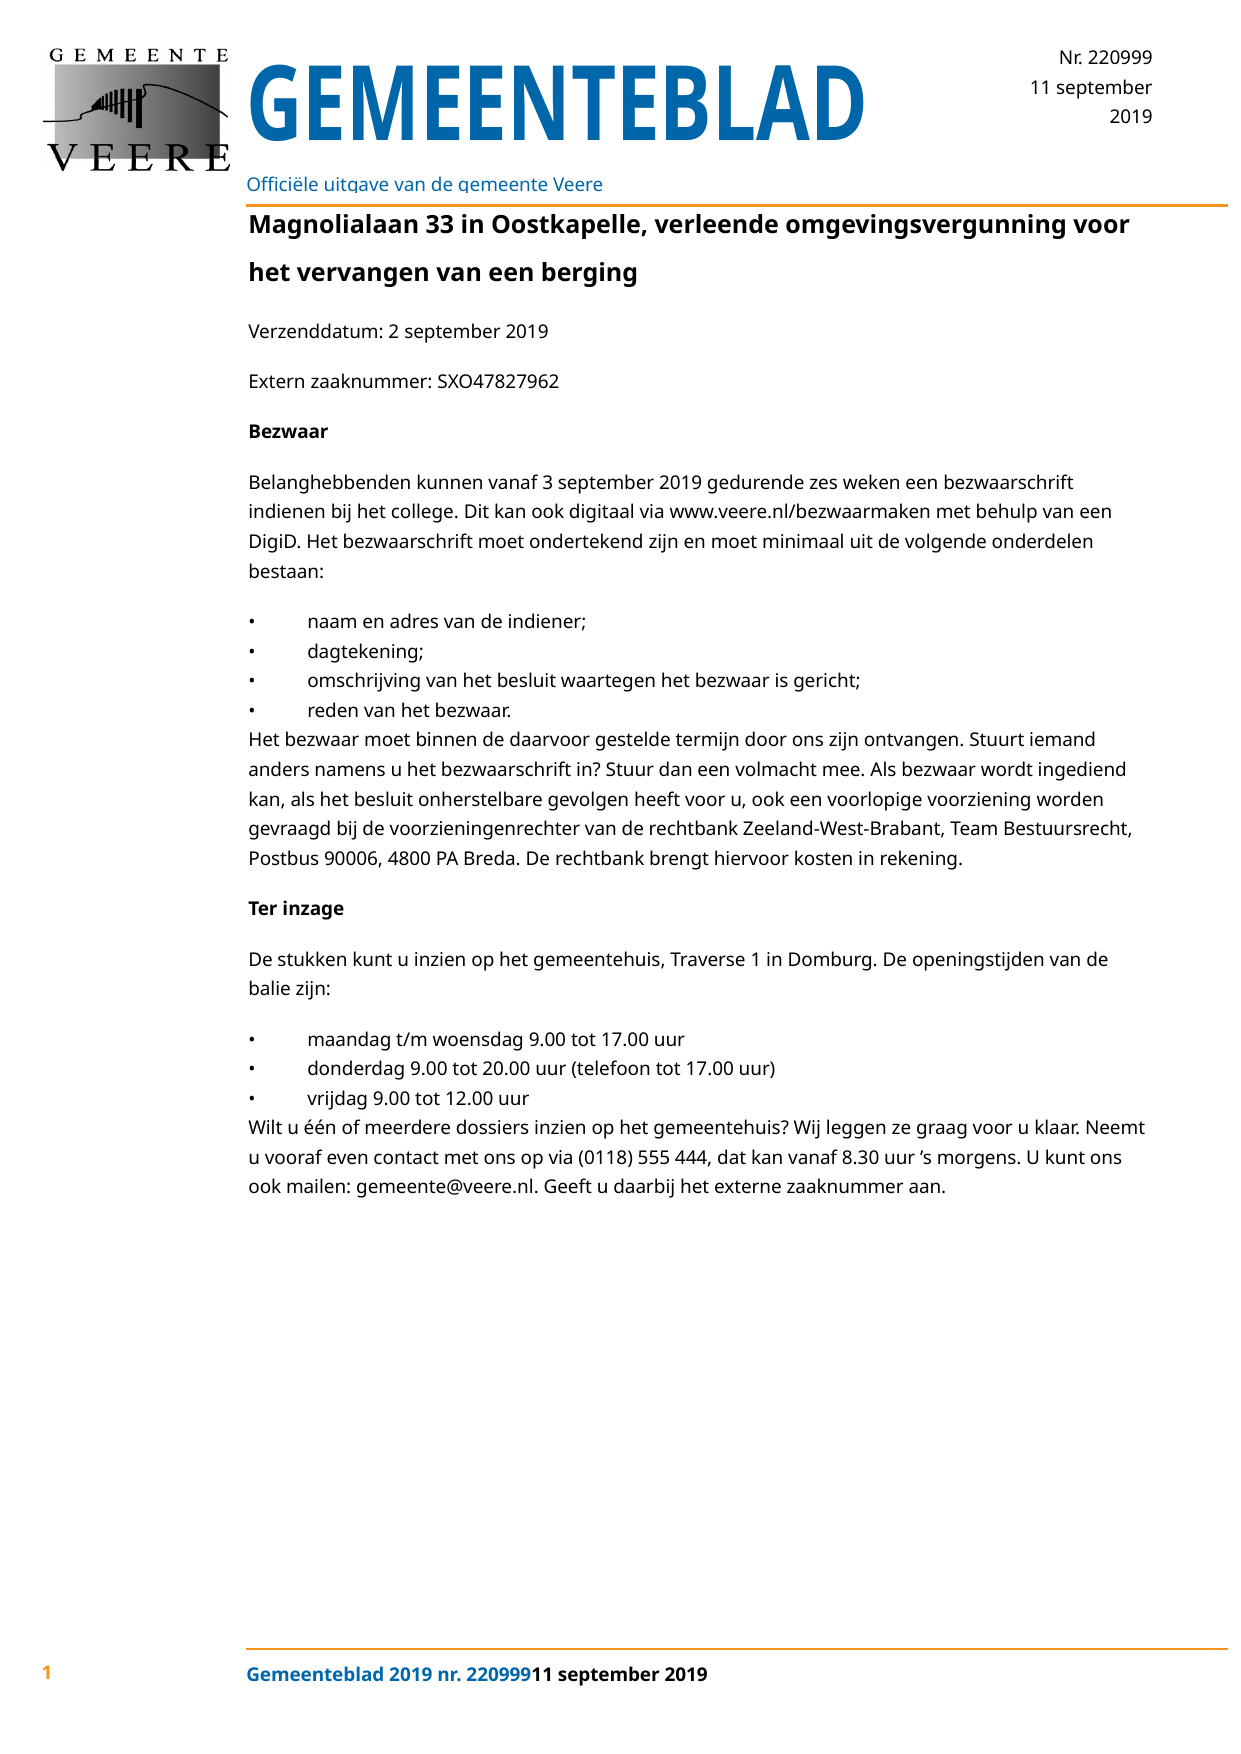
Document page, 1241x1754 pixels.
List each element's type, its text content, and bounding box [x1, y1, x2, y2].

list donderdag 9.00 tot 20.00 uur (telefoon tot 17.00 uur) [248, 1055, 1152, 1081]
picture [41, 47, 231, 172]
text De stukken kunt u inzien op het gemeentehuis, Traverse 1 in Domburg. De openingstijden van de balie zijn: [248, 946, 1152, 1001]
text Extern zaaknummer: SXO47827962 [248, 368, 1152, 394]
text Wilt u één of meerdere dossiers inzien op het gemeentehuis? Wij leggen ze graag voor u klaar. Neemt u vooraf even contact met ons op via (0118) 555 444, dat kan vanaf 8.30 uur ’s morgens. U kunt ons ook mailen: gemeente@veere.nl. Geeft u daarbij het externe zaaknummer aan. [248, 1114, 1152, 1199]
text Ter inzage [248, 895, 1152, 921]
list omschrijving van het besluit waartegen het bezwaar is gericht; [248, 667, 1152, 693]
text Bezwaar [248, 419, 1152, 444]
text Belanghebbenden kunnen vanaf 3 september 2019 gedurende zes weken een bezwaarschrift indienen bij het college. Dit kan ook digitaal via www.veere.nl/bezwaarmaken met behulp van een DigiD. Het bezwaarschrift moet ondertekend zijn en moet minimaal uit de volgende onderdelen bestaan: [248, 469, 1152, 584]
text Verzenddatum: 2 september 2019 [248, 318, 1152, 344]
list dagtekening; [248, 638, 1152, 664]
list vrijdag 9.00 tot 12.00 uur [248, 1085, 1152, 1111]
text Het bezwaar moet binnen de daarvoor gestelde termijn door ons zijn ontvangen. Stuurt iemand anders namens u het bezwaarschrift in? Stuur dan een volmacht mee. Als bezwaar wordt ingediend kan, als het besluit onherstelbare gevolgen heeft voor u, ook een voorlopige voorziening worden gevraagd bij de voorzieningenrechter van de rechtbank Zeeland-West-Brabant, Team Bestuursrecht, Postbus 90006, 4800 PA Breda. De rechtbank brengt hiervoor kosten in rekening. [248, 727, 1152, 871]
text Magnolialaan 33 in Oostkapelle, verleende omgevingsvergunning voor het vervangen van een berging [248, 207, 1152, 288]
list naam en adres van de indiener; [248, 608, 1152, 634]
list maandag t/m woensdag 9.00 tot 17.00 uur [248, 1026, 1152, 1052]
list reden van het bezwaar. [248, 697, 1152, 723]
